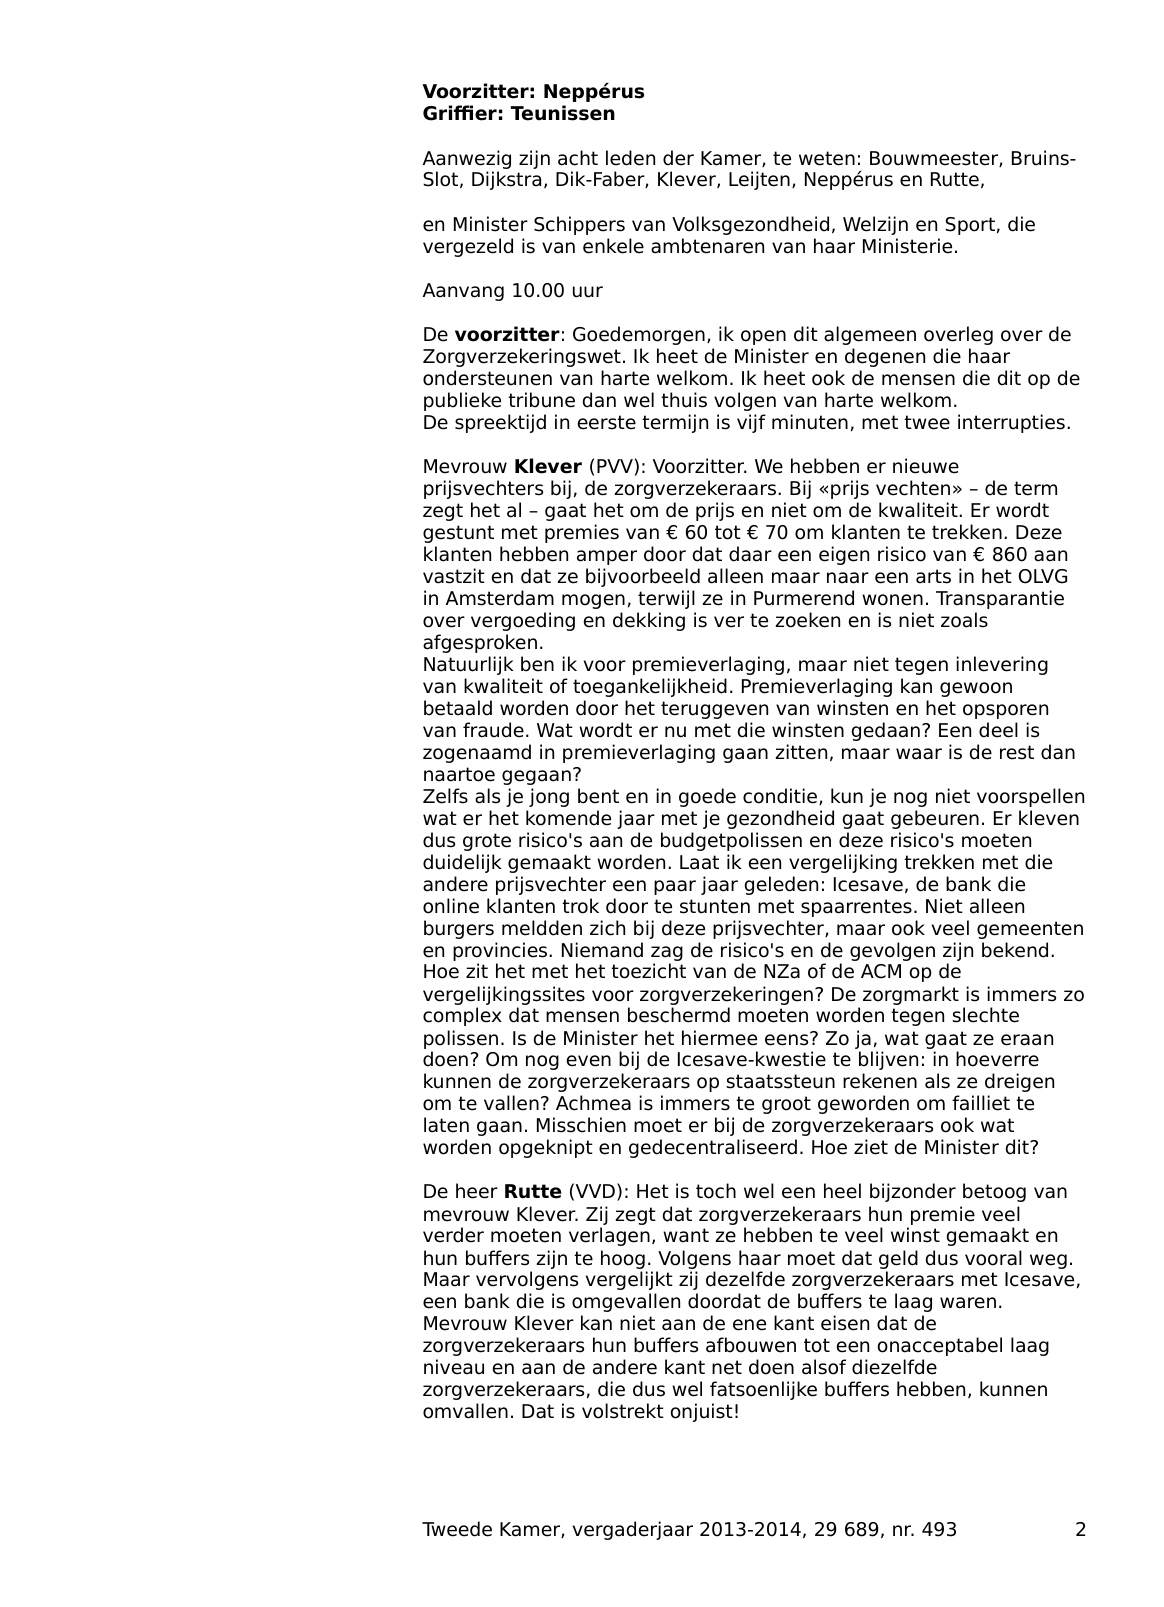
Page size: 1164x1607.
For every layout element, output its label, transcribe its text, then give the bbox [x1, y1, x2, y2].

text Natuurlijk ben ik voor premieverlaging, maar niet tegen inlevering van kwaliteit of toegankelijkheid. Premieverlaging kan gewoon betaald worden door het teruggeven van winsten en het opsporen van fraude. Wat wordt er nu met die winsten gedaan? Een deel is zogenaamd in premieverlaging gaan zitten, maar waar is de rest dan naartoe gegaan? [422, 654, 1087, 786]
text De spreektijd in eerste termijn is vijf minuten, met twee interrupties. [422, 412, 1087, 434]
text Aanwezig zijn acht leden der Kamer, te weten: Bouwmeester, Bruins-Slot, Dijkstra, Dik-Faber, Klever, Leijten, Neppérus en Rutte, [422, 147, 1087, 191]
text Aanvang 10.00 uur [422, 280, 1087, 302]
text De heer Rutte (VVD): Het is toch wel een heel bijzonder betoog van mevrouw Klever. Zij zegt dat zorgverzekeraars hun premie veel verder moeten verlagen, want ze hebben te veel winst gemaakt en hun buffers zijn te hoog. Volgens haar moet dat geld dus vooral weg. Maar vervolgens vergelijkt zij dezelfde zorgverzekeraars met Icesave, een bank die is omgevallen doordat de buffers te laag waren. Mevrouw Klever kan niet aan de ene kant eisen dat de zorgverzekeraars hun buffers afbouwen tot een onacceptabel laag niveau en aan de andere kant net doen alsof diezelfde zorgverzekeraars, die dus wel fatsoenlijke buffers hebben, kunnen omvallen. Dat is volstrekt onjuist! [422, 1181, 1087, 1423]
text Griffier: Teunissen [422, 103, 1087, 125]
text Voorzitter: Neppérus [422, 81, 1087, 103]
text en Minister Schippers van Volksgezondheid, Welzijn en Sport, die vergezeld is van enkele ambtenaren van haar Ministerie. [422, 213, 1087, 257]
text Mevrouw Klever (PVV): Voorzitter. We hebben er nieuwe prijsvechters bij, de zorgverzekeraars. Bij «prijs vechten» – de term zegt het al – gaat het om de prijs en niet om de kwaliteit. Er wordt gestunt met premies van € 60 tot € 70 om klanten te trekken. Deze klanten hebben amper door dat daar een eigen risico van € 860 aan vastzit en dat ze bijvoorbeeld alleen maar naar een arts in het OLVG in Amsterdam mogen, terwijl ze in Purmerend wonen. Transparantie over vergoeding en dekking is ver te zoeken en is niet zoals afgesproken. [422, 456, 1087, 654]
text De voorzitter: Goedemorgen, ik open dit algemeen overleg over de Zorgverzekeringswet. Ik heet de Minister en degenen die haar ondersteunen van harte welkom. Ik heet ook de mensen die dit op de publieke tribune dan wel thuis volgen van harte welkom. [422, 324, 1087, 412]
text Zelfs als je jong bent en in goede conditie, kun je nog niet voorspellen wat er het komende jaar met je gezondheid gaat gebeuren. Er kleven dus grote risico's aan de budgetpolissen en deze risico's moeten duidelijk gemaakt worden. Laat ik een vergelijking trekken met die andere prijsvechter een paar jaar geleden: Icesave, de bank die online klanten trok door te stunten met spaarrentes. Niet alleen burgers meldden zich bij deze prijsvechter, maar ook veel gemeenten en provincies. Niemand zag de risico's en de gevolgen zijn bekend. Hoe zit het met het toezicht van de NZa of de ACM op de vergelijkingssites voor zorgverzekeringen? De zorgmarkt is immers zo complex dat mensen beschermd moeten worden tegen slechte polissen. Is de Minister het hiermee eens? Zo ja, wat gaat ze eraan doen? Om nog even bij de Icesave-kwestie te blijven: in hoeverre kunnen de zorgverzekeraars op staatssteun rekenen als ze dreigen om te vallen? Achmea is immers te groot geworden om failliet te laten gaan. Misschien moet er bij de zorgverzekeraars ook wat worden opgeknipt en gedecentraliseerd. Hoe ziet de Minister dit? [422, 786, 1087, 1159]
